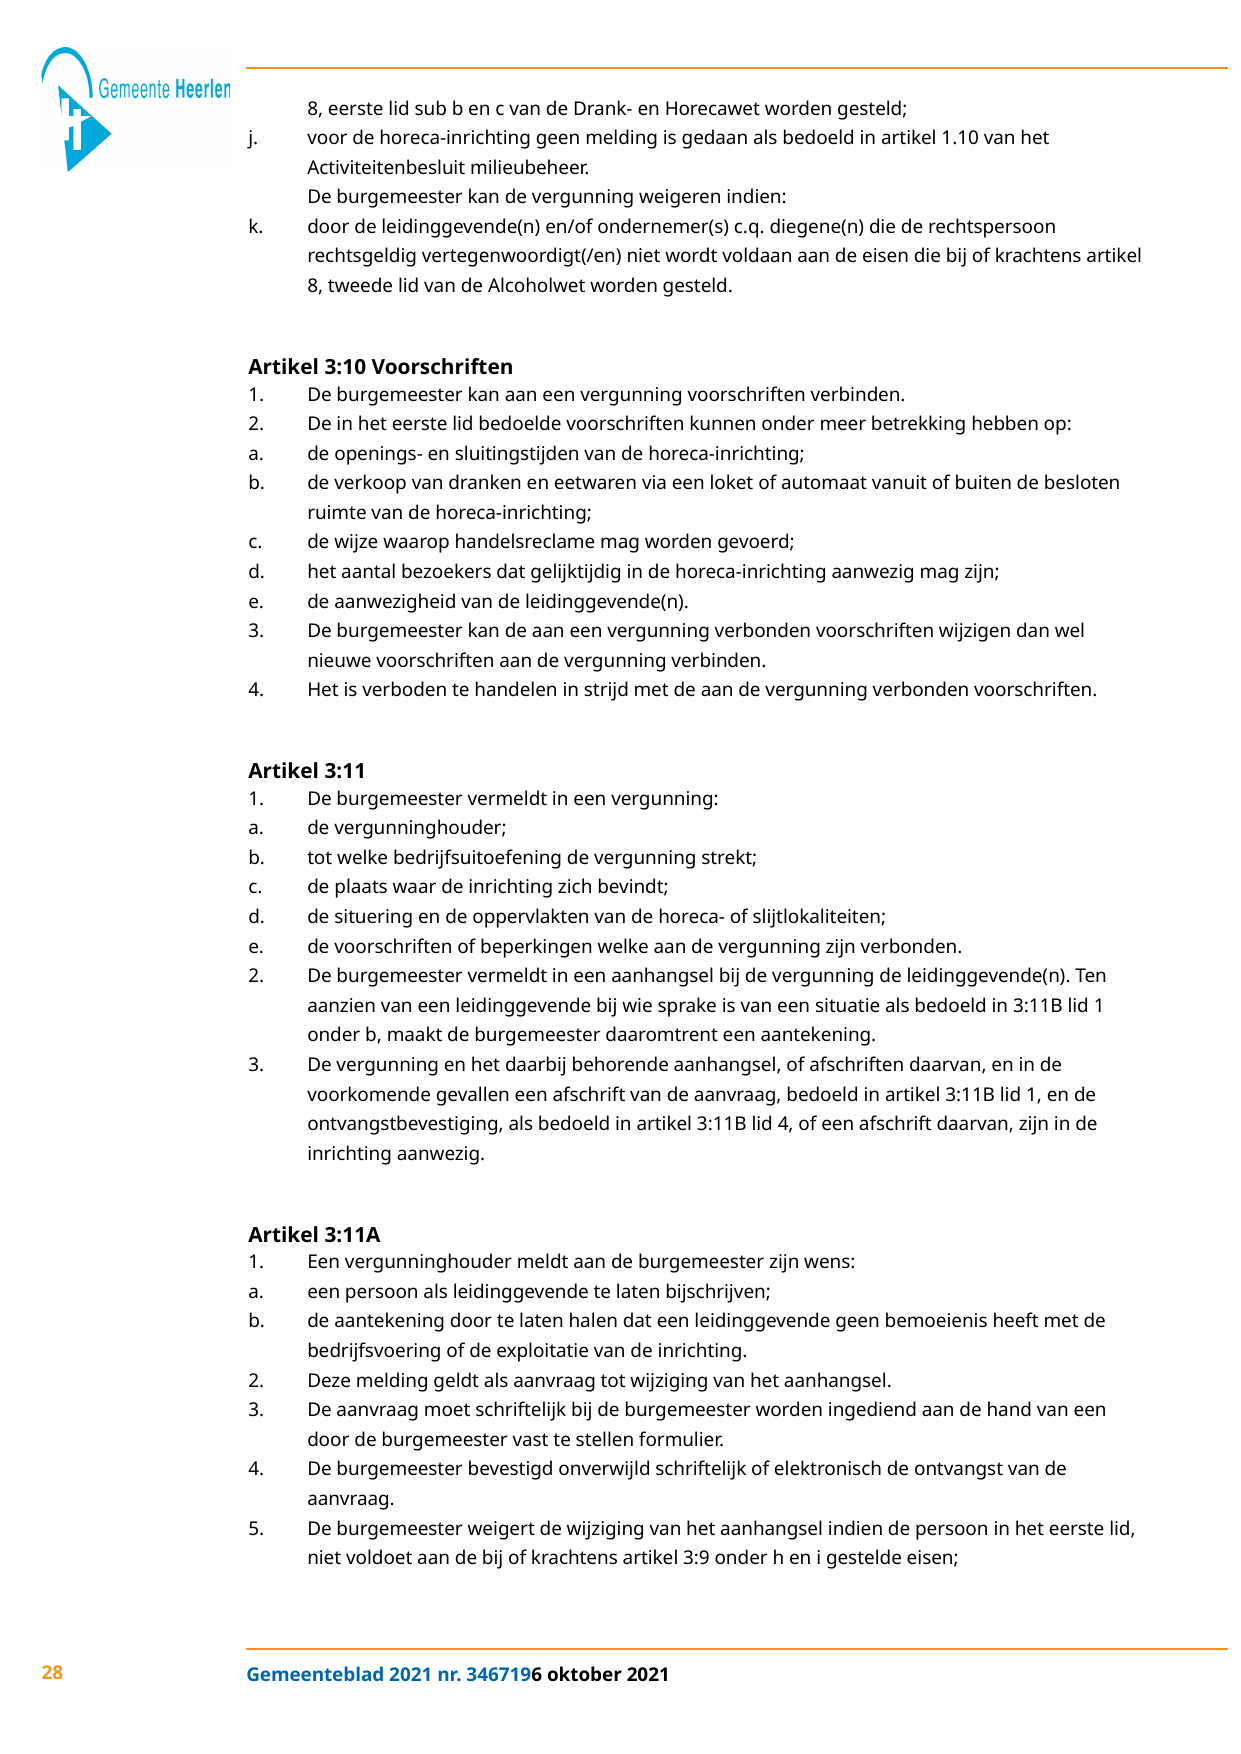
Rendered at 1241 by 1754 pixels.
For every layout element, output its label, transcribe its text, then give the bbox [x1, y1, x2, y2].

list De in het eerste lid bedoelde voorschriften kunnen onder meer betrekking hebben op: [248, 410, 1152, 436]
list de openings- en sluitingstijden van de horeca-inrichting; [248, 440, 1152, 466]
list De burgemeester kan de aan een vergunning verbonden voorschriften wijzigen dan wel nieuwe voorschriften aan de vergunning verbinden. [248, 617, 1152, 673]
list De burgemeester kan aan een vergunning voorschriften verbinden. [248, 381, 1152, 406]
list tot welke bedrijfsuitoefening de vergunning strekt; [248, 844, 1152, 870]
list De burgemeester bevestigd onverwijld schriftelijk of elektronisch de ontvangst van de aanvraag. [248, 1456, 1152, 1511]
list het aantal bezoekers dat gelijktijdig in de horeca-inrichting aanwezig mag zijn; [248, 558, 1152, 584]
list een persoon als leidinggevende te laten bijschrijven; [248, 1278, 1152, 1304]
list de wijze waarop handelsreclame mag worden gevoerd; [248, 529, 1152, 554]
list 8, eerste lid sub b en c van de Drank- en Horecawet worden gesteld; [248, 95, 1152, 121]
text Artikel 3:11 [248, 757, 1152, 785]
list De aanvraag moet schriftelijk bij de burgemeester worden ingediend aan de hand van een door de burgemeester vast te stellen formulier. [248, 1396, 1152, 1452]
text Artikel 3:10 Voorschriften [248, 352, 1152, 381]
list De burgemeester weigert de wijziging van het aanhangsel indien de persoon in het eerste lid, niet voldoet aan de bij of krachtens artikel 3:9 onder h en i gestelde eisen; [248, 1515, 1152, 1570]
picture [41, 47, 59, 70]
list Het is verboden te handelen in strijd met de aan de vergunning verbonden voorschriften. [248, 677, 1152, 702]
list Deze melding geldt als aanvraag tot wijziging van het aanhangsel. [248, 1367, 1152, 1392]
picture [41, 47, 231, 172]
list De burgemeester vermeldt in een aanhangsel bij de vergunning de leidinggevende(n). Ten aanzien van een leidinggevende bij wie sprake is van een situatie als bedoeld in 3:11B lid 1 onder b, maakt de burgemeester daaromtrent een aantekening. [248, 962, 1152, 1047]
list De burgemeester kan de vergunning weigeren indien: [248, 183, 1152, 209]
list De vergunning en het daarbij behorende aanhangsel, of afschriften daarvan, en in de voorkomende gevallen een afschrift van de aanvraag, bedoeld in artikel 3:11B lid 1, en de ontvangstbevestiging, als bedoeld in artikel 3:11B lid 4, of een afschrift daarvan, zijn in de inrichting aanwezig. [248, 1051, 1152, 1166]
list door de leidinggevende(n) en/of ondernemer(s) c.q. diegene(n) die de rechtspersoon rechtsgeldig vertegenwoordigt(/en) niet wordt voldaan aan de eisen die bij of krachtens artikel 8, tweede lid van de Alcoholwet worden gesteld. [248, 213, 1152, 298]
list de vergunninghouder; [248, 814, 1152, 840]
list de verkoop van dranken en eetwaren via een loket of automaat vanuit of buiten de besloten ruimte van de horeca-inrichting; [248, 469, 1152, 525]
list de situering en de oppervlakten van de horeca- of slijtlokaliteiten; [248, 903, 1152, 929]
text Artikel 3:11A [248, 1220, 1152, 1248]
list de aantekening door te laten halen dat een leidinggevende geen bemoeienis heeft met de bedrijfsvoering of de exploitatie van de inrichting. [248, 1308, 1152, 1363]
list de aanwezigheid van de leidinggevende(n). [248, 588, 1152, 613]
list voor de horeca-inrichting geen melding is gedaan als bedoeld in artikel 1.10 van het Activiteitenbesluit milieubeheer. [248, 124, 1152, 180]
list de plaats waar de inrichting zich bevindt; [248, 874, 1152, 899]
list De burgemeester vermeldt in een vergunning: [248, 785, 1152, 811]
list de voorschriften of beperkingen welke aan de vergunning zijn verbonden. [248, 933, 1152, 959]
list Een vergunninghouder meldt aan de burgemeester zijn wens: [248, 1248, 1152, 1274]
